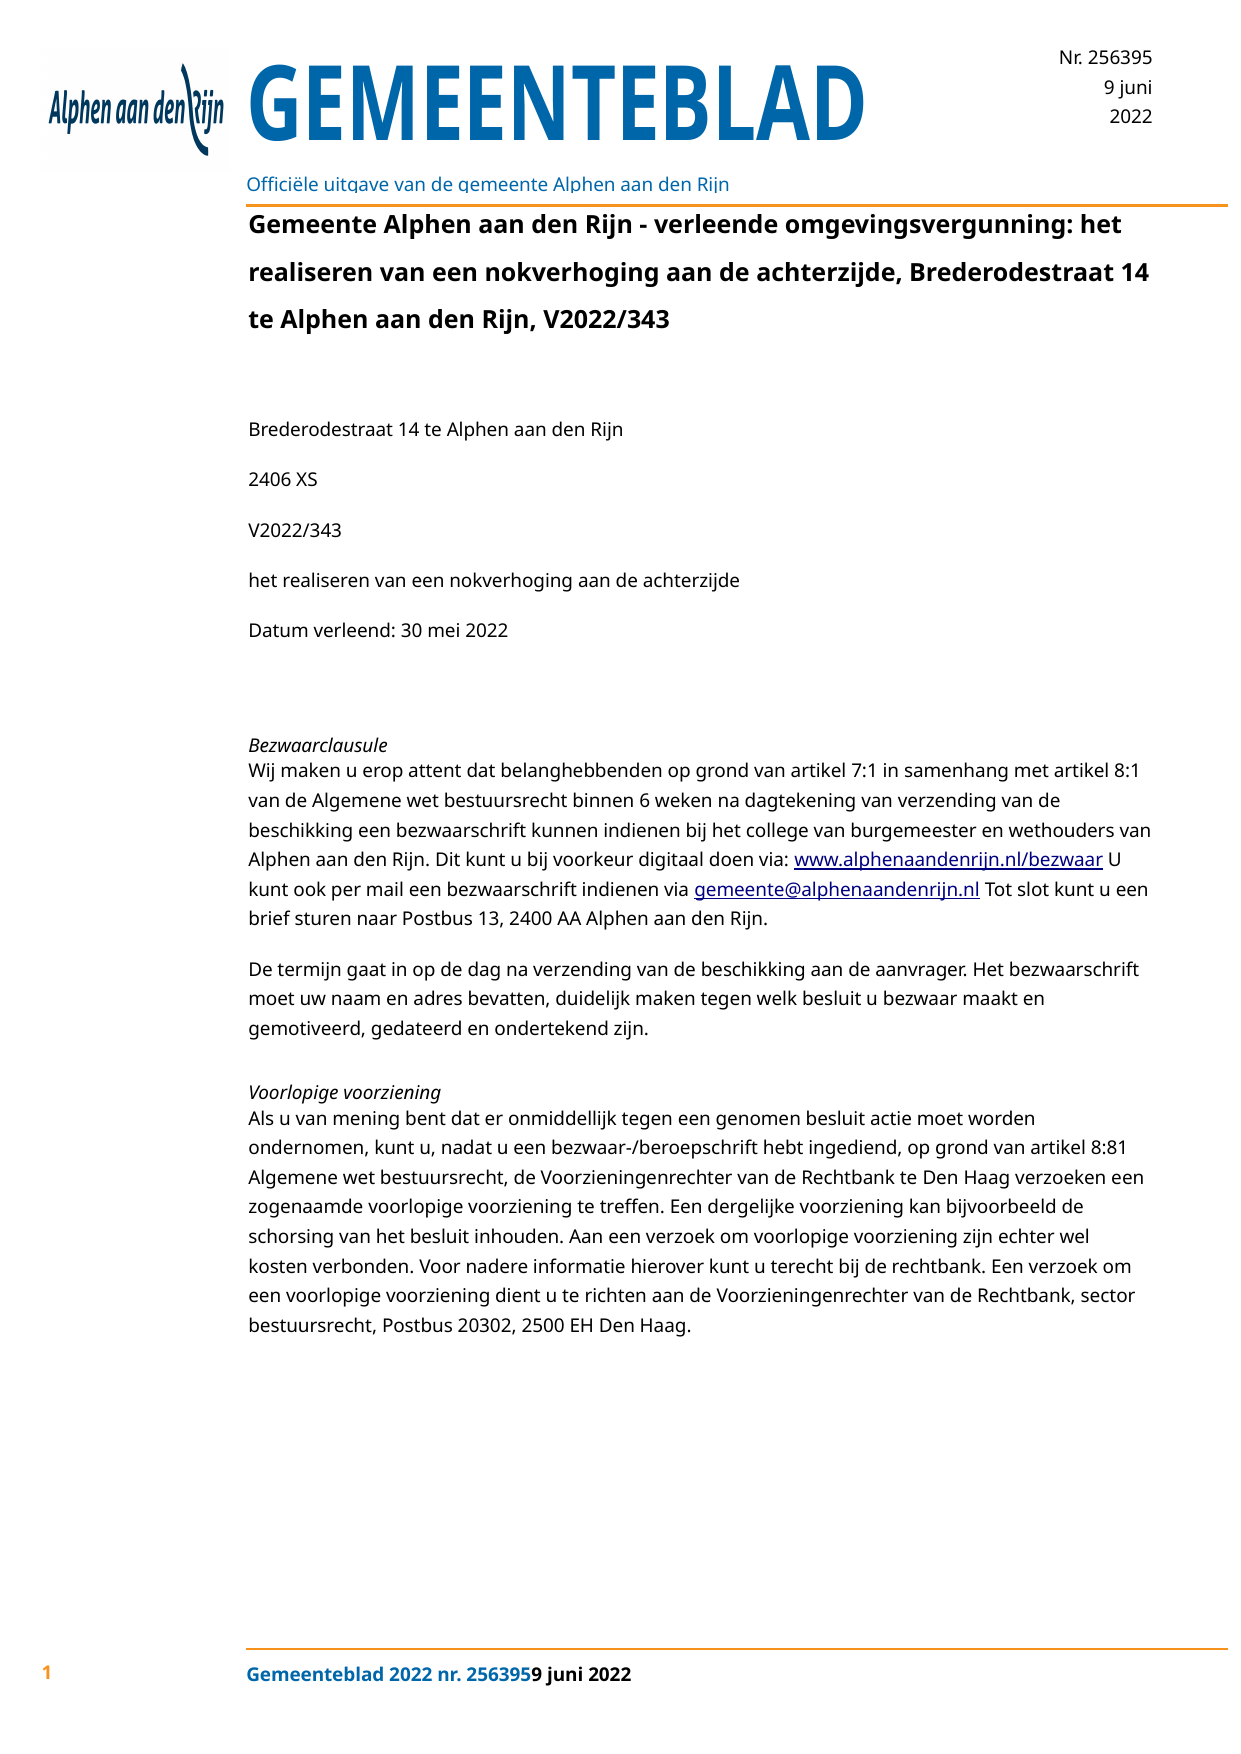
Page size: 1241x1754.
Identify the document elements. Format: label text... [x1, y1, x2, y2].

text V2022/343 [248, 517, 1152, 542]
text Datum verleend: 30 mei 2022 [248, 618, 1152, 643]
text Als u van mening bent dat er onmiddellijk tegen een genomen besluit actie moet worden ondernomen, kunt u, nadat u een bezwaar-/beroepschrift hebt ingediend, op grond van artikel 8:81 Algemene wet bestuursrecht, de Voorzieningenrechter van de Rechtbank te Den Haag verzoeken een zogenaamde voorlopige voorziening te treffen. Een dergelijke voorziening kan bijvoorbeeld de schorsing van het besluit inhouden. Aan een verzoek om voorlopige voorziening zijn echter wel kosten verbonden. Voor nadere informatie hierover kunt u terecht bij de rechtbank. Een verzoek om een voorlopige voorziening dient u te richten aan de Voorzieningenrechter van de Rechtbank, sector bestuursrecht, Postbus 20302, 2500 EH Den Haag. [248, 1105, 1152, 1338]
text Wij maken u erop attent dat belanghebbenden op grond van artikel 7:1 in samenhang met artikel 8:1 van de Algemene wet bestuursrecht binnen 6 weken na dagtekening van verzending van de beschikking een bezwaarschrift kunnen indienen bij het college van burgemeester en wethouders van Alphen aan den Rijn. Dit kunt u bij voorkeur digitaal doen via: www.alphenaandenrijn.nl/bezwaar U kunt ook per mail een bezwaarschrift indienen via gemeente@alphenaandenrijn.nl Tot slot kunt u een brief sturen naar Postbus 13, 2400 AA Alphen aan den Rijn. [248, 758, 1152, 931]
text Brederodestraat 14 te Alphen aan den Rijn [248, 416, 1152, 442]
picture [41, 47, 231, 172]
text 2406 XS [248, 466, 1152, 492]
text het realiseren van een nokverhoging aan de achterzijde [248, 567, 1152, 593]
text Voorlopige voorziening [248, 1079, 1152, 1105]
text Gemeente Alphen aan den Rijn - verleende omgevingsvergunning: het realiseren van een nokverhoging aan de achterzijde, Brederodestraat 14 te Alphen aan den Rijn, V2022/343 [248, 207, 1152, 336]
text De termijn gaat in op de dag na verzending van de beschikking aan de aanvrager. Het bezwaarschrift moet uw naam en adres bevatten, duidelijk maken tegen welk besluit u bezwaar maakt en gemotiveerd, gedateerd en ondertekend zijn. [248, 956, 1152, 1041]
text Bezwaarclausule [248, 732, 1152, 758]
